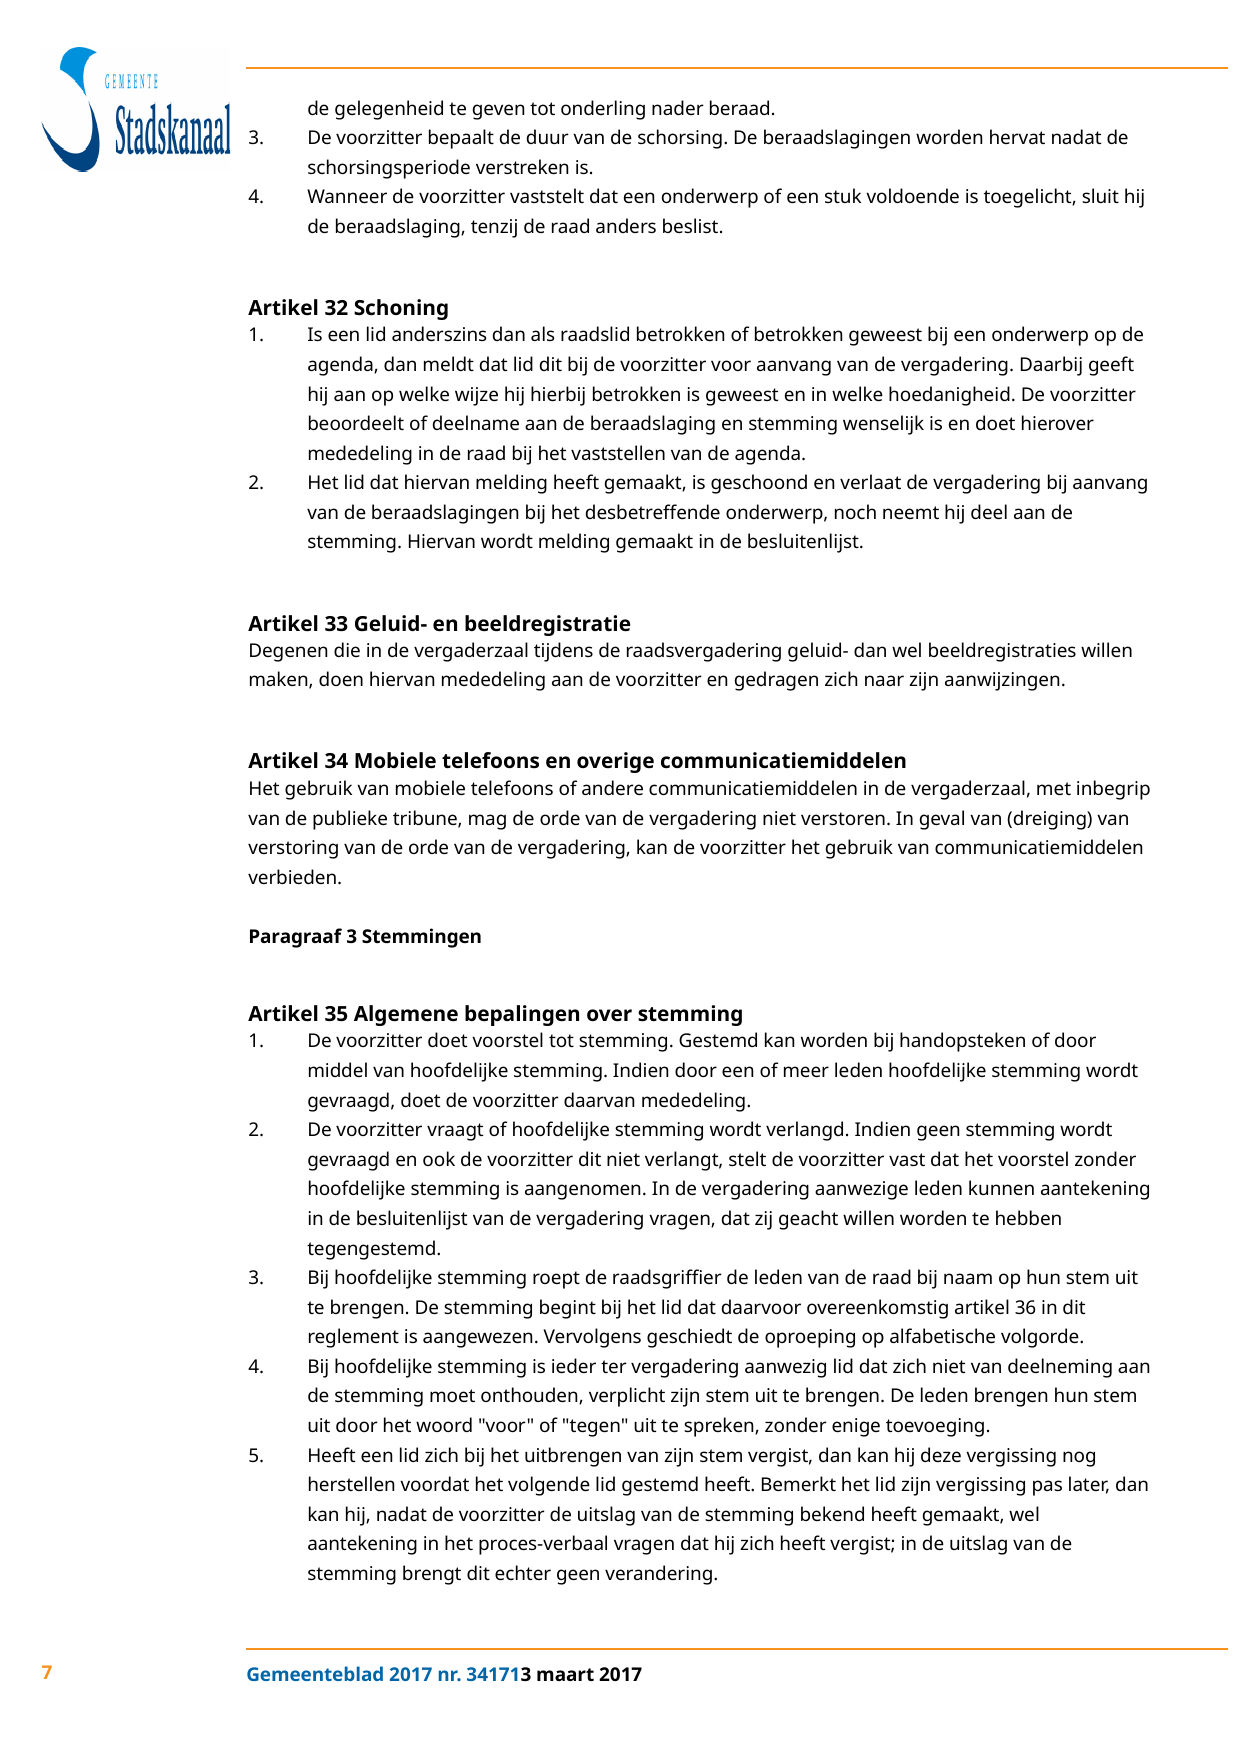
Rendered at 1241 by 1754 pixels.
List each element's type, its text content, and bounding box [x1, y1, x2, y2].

list De voorzitter bepaalt de duur van de schorsing. De beraadslagingen worden hervat nadat de schorsingsperiode verstreken is. [248, 124, 1152, 180]
picture [41, 47, 231, 172]
text Artikel 34 Mobiele telefoons en overige communicatiemiddelen [248, 747, 1152, 775]
list Het lid dat hiervan melding heeft gemaakt, is geschoond en verlaat de vergadering bij aanvang van de beraadslagingen bij het desbetreffende onderwerp, noch neemt hij deel aan de stemming. Hiervan wordt melding gemaakt in de besluitenlijst. [248, 469, 1152, 554]
list Is een lid anderszins dan als raadslid betrokken of betrokken geweest bij een onderwerp op de agenda, dan meldt dat lid dit bij de voorzitter voor aanvang van de vergadering. Daarbij geeft hij aan op welke wijze hij hierbij betrokken is geweest en in welke hoedanigheid. De voorzitter beoordeelt of deelname aan de beraadslaging en stemming wenselijk is en doet hierover mededeling in de raad bij het vaststellen van de agenda. [248, 322, 1152, 466]
text Degenen die in de vergaderzaal tijdens de raadsvergadering geluid- dan wel beeldregistraties willen maken, doen hiervan mededeling aan de voorzitter en gedragen zich naar zijn aanwijzingen. [248, 637, 1152, 692]
list De voorzitter doet voorstel tot stemming. Gestemd kan worden bij handopsteken of door middel van hoofdelijke stemming. Indien door een of meer leden hoofdelijke stemming wordt gevraagd, doet de voorzitter daarvan mededeling. [248, 1028, 1152, 1112]
text Het gebruik van mobiele telefoons of andere communicatiemiddelen in de vergaderzaal, met inbegrip van de publieke tribune, mag de orde van de vergadering niet verstoren. In geval van (dreiging) van verstoring van de orde van de vergadering, kan de voorzitter het gebruik van communicatiemiddelen verbieden. [248, 775, 1152, 889]
text Artikel 35 Algemene bepalingen over stemming [248, 999, 1152, 1028]
list Bij hoofdelijke stemming is ieder ter vergadering aanwezig lid dat zich niet van deelneming aan de stemming moet onthouden, verplicht zijn stem uit te brengen. De leden brengen hun stem uit door het woord "voor" of "tegen" uit te spreken, zonder enige toevoeging. [248, 1353, 1152, 1438]
list Bij hoofdelijke stemming roept de raadsgriffier de leden van de raad bij naam op hun stem uit te brengen. De stemming begint bij het lid dat daarvoor overeenkomstig artikel 36 in dit reglement is aangewezen. Vervolgens geschiedt de oproeping op alfabetische volgorde. [248, 1264, 1152, 1349]
text Paragraaf 3 Stemmingen [248, 923, 1152, 949]
list De voorzitter vraagt of hoofdelijke stemming wordt verlangd. Indien geen stemming wordt gevraagd en ook de voorzitter dit niet verlangt, stelt de voorzitter vast dat het voorstel zonder hoofdelijke stemming is aangenomen. In de vergadering aanwezige leden kunnen aantekening in de besluitenlijst van de vergadering vragen, dat zij geacht willen worden te hebben tegengestemd. [248, 1116, 1152, 1260]
text Artikel 32 Schoning [248, 293, 1152, 322]
list de gelegenheid te geven tot onderling nader beraad. [248, 95, 1152, 121]
list Wanneer de voorzitter vaststelt dat een onderwerp of een stuk voldoende is toegelicht, sluit hij de beraadslaging, tenzij de raad anders beslist. [248, 183, 1152, 239]
list Heeft een lid zich bij het uitbrengen van zijn stem vergist, dan kan hij deze vergissing nog herstellen voordat het volgende lid gestemd heeft. Bemerkt het lid zijn vergissing pas later, dan kan hij, nadat de voorzitter de uitslag van de stemming bekend heeft gemaakt, wel aantekening in het proces-verbaal vragen dat hij zich heeft vergist; in de uitslag van de stemming brengt dit echter geen verandering. [248, 1442, 1152, 1586]
text Artikel 33 Geluid- en beeldregistratie [248, 609, 1152, 637]
